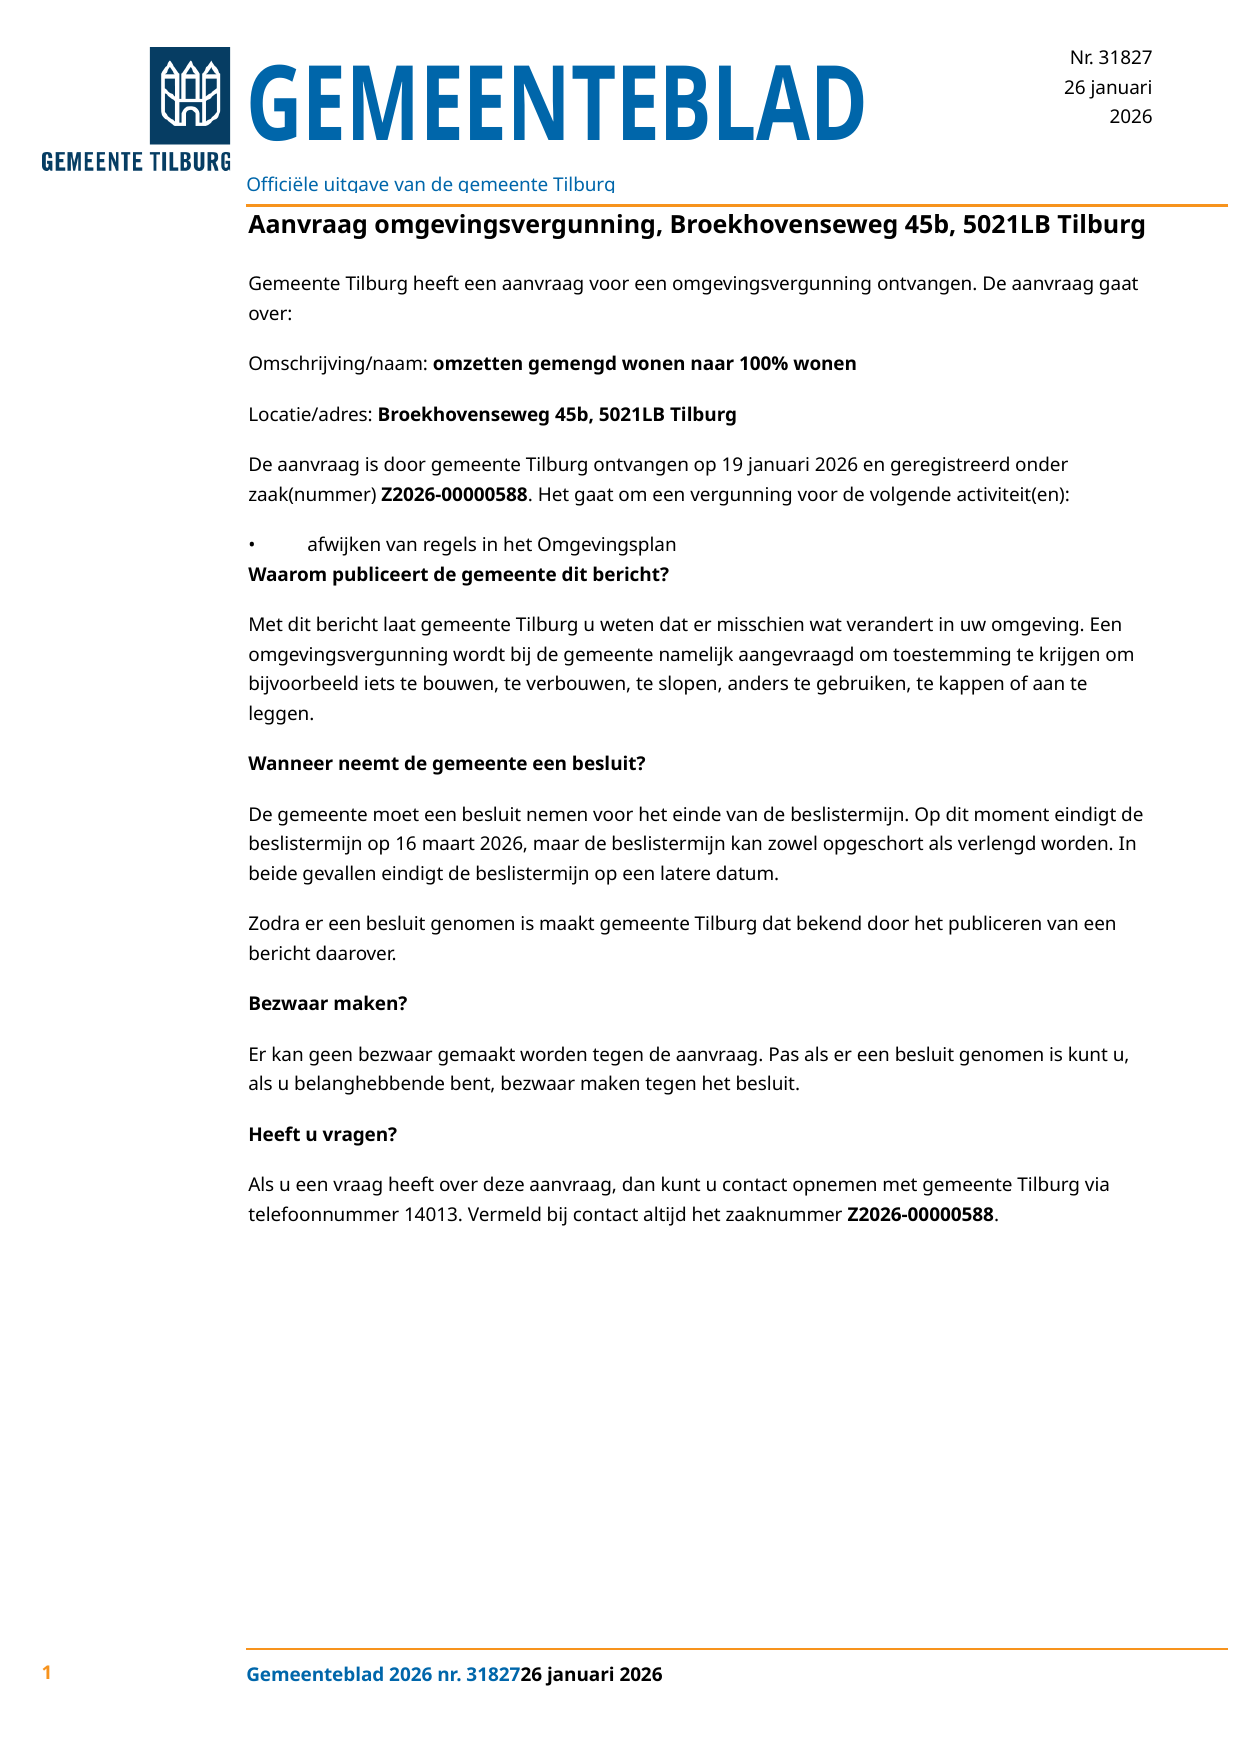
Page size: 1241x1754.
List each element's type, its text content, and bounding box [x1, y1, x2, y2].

text Wanneer neemt de gemeente een besluit? [248, 750, 1152, 776]
text Waarom publiceert de gemeente dit bericht? [248, 561, 1152, 586]
text Met dit bericht laat gemeente Tilburg u weten dat er misschien wat verandert in uw omgeving. Een omgevingsvergunning wordt bij de gemeente namelijk aangevraagd om toestemming te krijgen om bijvoorbeeld iets te bouwen, te verbouwen, te slopen, anders te gebruiken, te kappen of aan te leggen. [248, 611, 1152, 726]
text Gemeente Tilburg heeft een aanvraag voor een omgevingsvergunning ontvangen. De aanvraag gaat over: [248, 270, 1152, 326]
text Bezwaar maken? [248, 990, 1152, 1016]
text De gemeente moet een besluit nemen voor het einde van de beslistermijn. Op dit moment eindigt de beslistermijn op 16 maart 2026, maar de beslistermijn kan zowel opgeschort als verlengd worden. In beide gevallen eindigt de beslistermijn op een latere datum. [248, 801, 1152, 886]
picture [41, 47, 231, 172]
text De aanvraag is door gemeente Tilburg ontvangen op 19 januari 2026 en geregistreerd onder zaak(nummer) Z2026-00000588. Het gaat om een vergunning voor de volgende activiteit(en): [248, 451, 1152, 506]
list afwijken van regels in het Omgevingsplan [248, 531, 1152, 557]
text Heeft u vragen? [248, 1121, 1152, 1146]
text Er kan geen bezwaar gemaakt worden tegen de aanvraag. Pas als er een besluit genomen is kunt u, als u belanghebbende bent, bezwaar maken tegen het besluit. [248, 1041, 1152, 1096]
text Als u een vraag heeft over deze aanvraag, dan kunt u contact opnemen met gemeente Tilburg via telefoonnummer 14013. Vermeld bij contact altijd het zaaknummer Z2026-00000588. [248, 1171, 1152, 1226]
text Omschrijving/naam: omzetten gemengd wonen naar 100% wonen [248, 350, 1152, 376]
text Aanvraag omgevingsvergunning, Broekhovenseweg 45b, 5021LB Tilburg [248, 207, 1152, 241]
text Zodra er een besluit genomen is maakt gemeente Tilburg dat bekend door het publiceren van een bericht daarover. [248, 910, 1152, 966]
text Locatie/adres: Broekhovenseweg 45b, 5021LB Tilburg [248, 401, 1152, 426]
